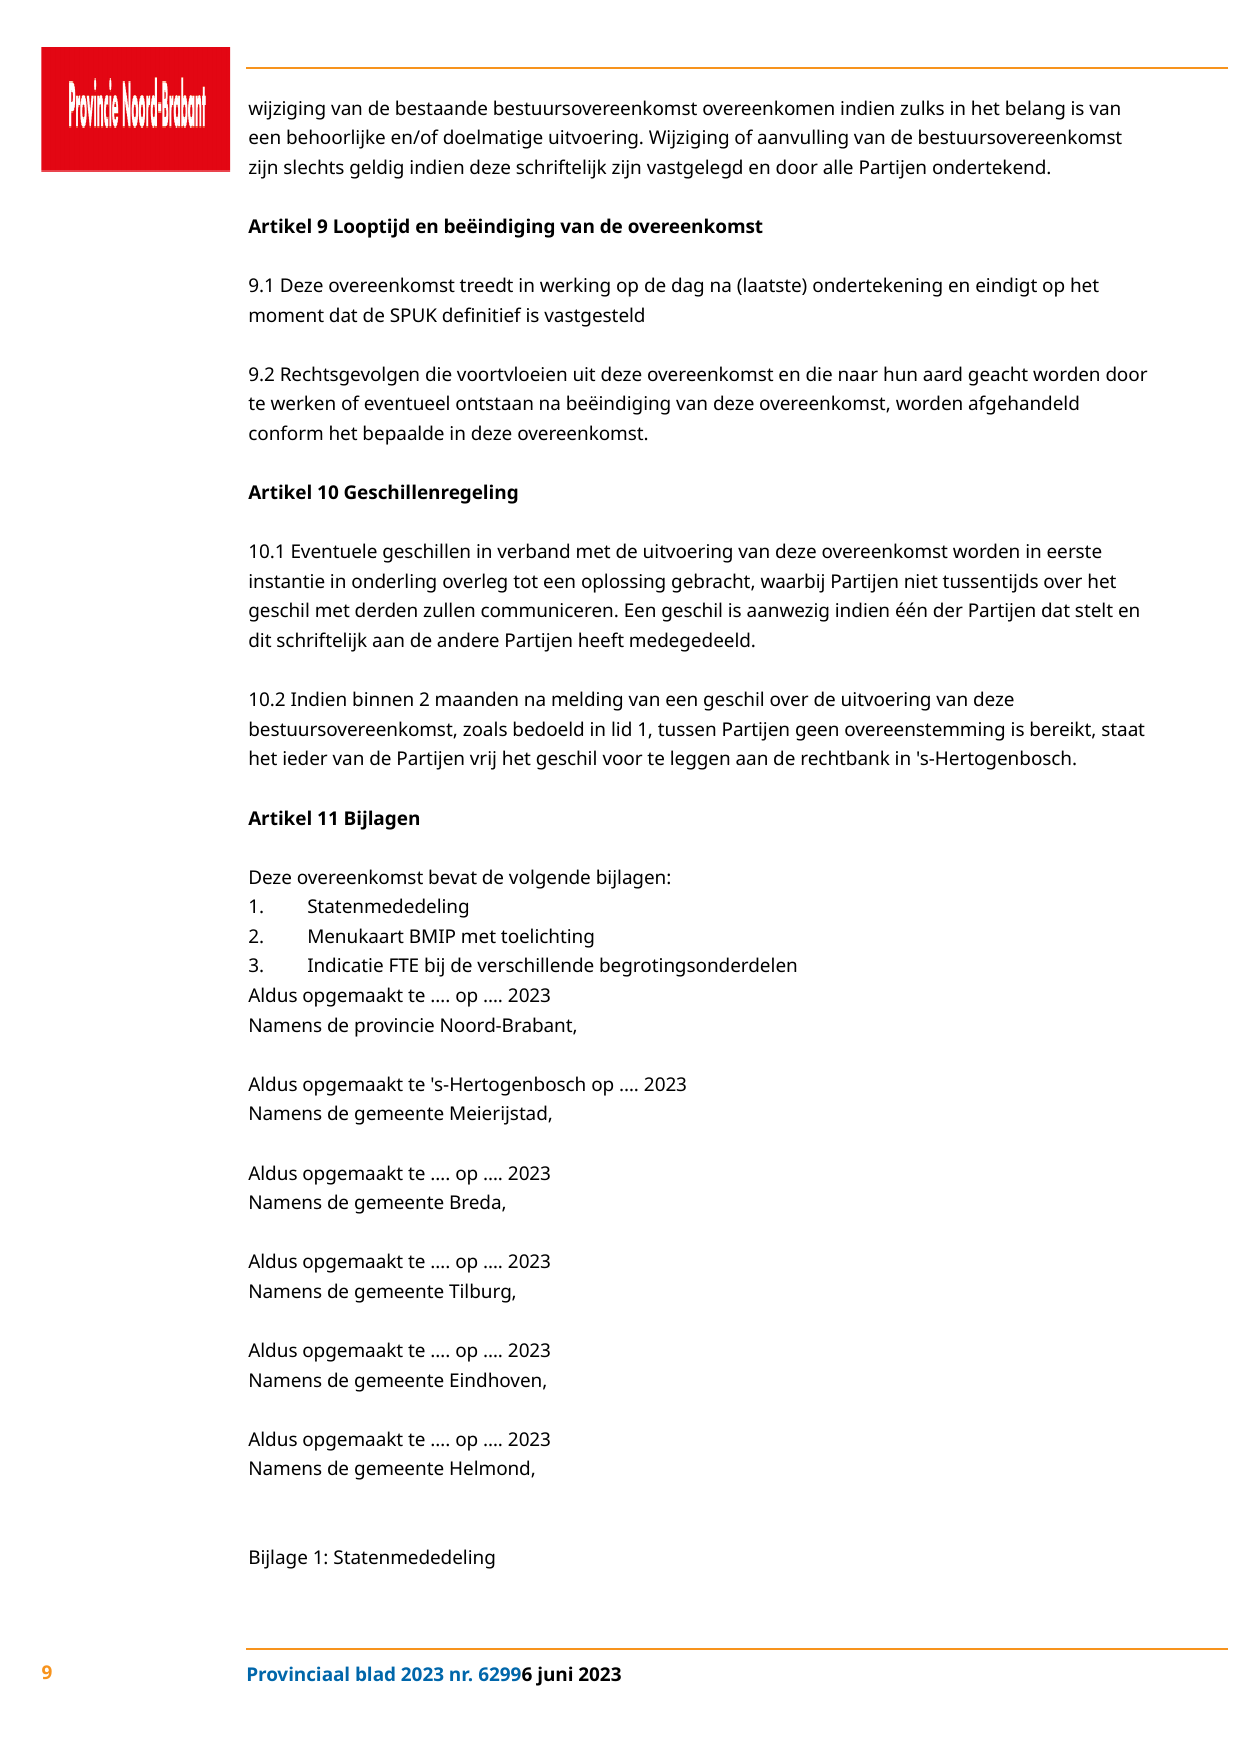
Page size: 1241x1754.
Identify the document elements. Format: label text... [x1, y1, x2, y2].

text Namens de gemeente Tilburg, [248, 1278, 1152, 1304]
text Bijlage 1: Statenmededeling [248, 1544, 1152, 1570]
text Aldus opgemaakt te …. op …. 2023 [248, 1337, 1152, 1363]
text Namens de gemeente Eindhoven, [248, 1367, 1152, 1393]
list Menukaart BMIP met toelichting [248, 923, 1152, 949]
text Artikel 11 Bijlagen [248, 805, 1152, 831]
text Namens de gemeente Helmond, [248, 1456, 1152, 1481]
text Artikel 10 Geschillenregeling [248, 479, 1152, 505]
text 10.2 Indien binnen 2 maanden na melding van een geschil over de uitvoering van deze bestuursovereenkomst, zoals bedoeld in lid 1, tussen Partijen geen overeenstemming is bereikt, staat het ieder van de Partijen vrij het geschil voor te leggen aan de rechtbank in 's-Hertogenbosch. [248, 686, 1152, 771]
text Aldus opgemaakt te …. op …. 2023 [248, 1160, 1152, 1186]
text Deze overeenkomst bevat de volgende bijlagen: [248, 864, 1152, 890]
text 9.2 Rechtsgevolgen die voortvloeien uit deze overeenkomst en die naar hun aard geacht worden door te werken of eventueel ontstaan na beëindiging van deze overeenkomst, worden afgehandeld conform het bepaalde in deze overeenkomst. [248, 361, 1152, 446]
text Aldus opgemaakt te …. op …. 2023 [248, 982, 1152, 1008]
text 9.1 Deze overeenkomst treedt in werking op de dag na (laatste) ondertekening en eindigt op het moment dat de SPUK definitief is vastgesteld [248, 272, 1152, 328]
text Namens de gemeente Meierijstad, [248, 1101, 1152, 1126]
list Statenmededeling [248, 893, 1152, 919]
text Aldus opgemaakt te …. op …. 2023 [248, 1248, 1152, 1274]
text Aldus opgemaakt te 's-Hertogenbosch op …. 2023 [248, 1071, 1152, 1097]
text Namens de provincie Noord-Brabant, [248, 1012, 1152, 1038]
text Namens de gemeente Breda, [248, 1189, 1152, 1215]
text Aldus opgemaakt te …. op …. 2023 [248, 1426, 1152, 1452]
text 10.1 Eventuele geschillen in verband met de uitvoering van deze overeenkomst worden in eerste instantie in onderling overleg tot een oplossing gebracht, waarbij Partijen niet tussentijds over het geschil met derden zullen communiceren. Een geschil is aanwezig indien één der Partijen dat stelt en dit schriftelijk aan de andere Partijen heeft medegedeeld. [248, 538, 1152, 653]
picture [41, 47, 231, 172]
list Indicatie FTE bij de verschillende begrotingsonderdelen [248, 953, 1152, 978]
text Artikel 9 Looptijd en beëindiging van de overeenkomst [248, 213, 1152, 239]
text wijziging van de bestaande bestuursovereenkomst overeenkomen indien zulks in het belang is van een behoorlijke en/of doelmatige uitvoering. Wijziging of aanvulling van de bestuursovereenkomst zijn slechts geldig indien deze schriftelijk zijn vastgelegd en door alle Partijen ondertekend. [248, 95, 1152, 180]
